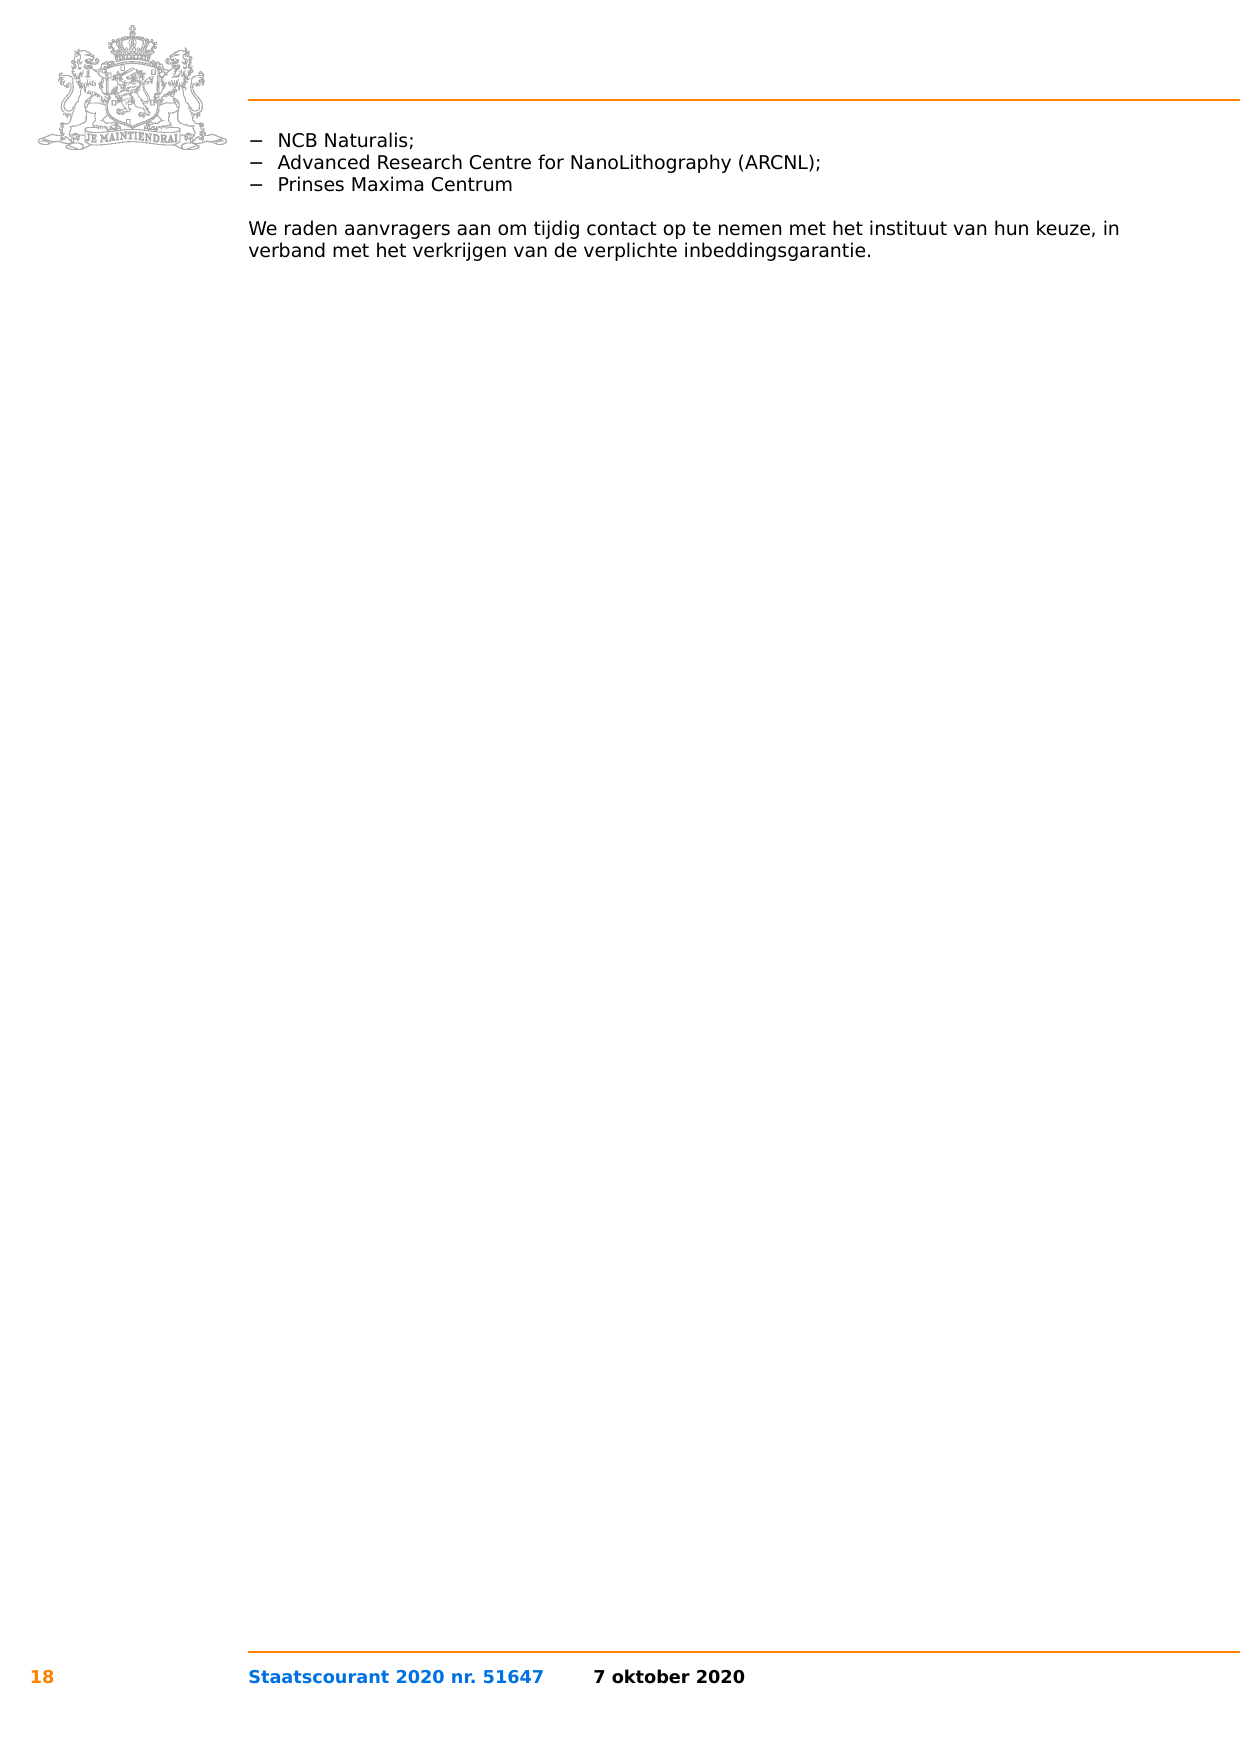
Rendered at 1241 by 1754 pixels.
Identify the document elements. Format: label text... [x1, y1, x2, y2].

text We raden aanvragers aan om tijdig contact op te nemen met het instituut van hun keuze, in verband met het verkrijgen van de verplichte inbeddingsgarantie. [248, 218, 1163, 262]
text − NCB Naturalis; [248, 130, 1163, 152]
text − Advanced Research Centre for NanoLithography (ARCNL); [248, 152, 1163, 174]
text − Prinses Maxima Centrum [248, 174, 1163, 196]
picture [38, 25, 227, 150]
